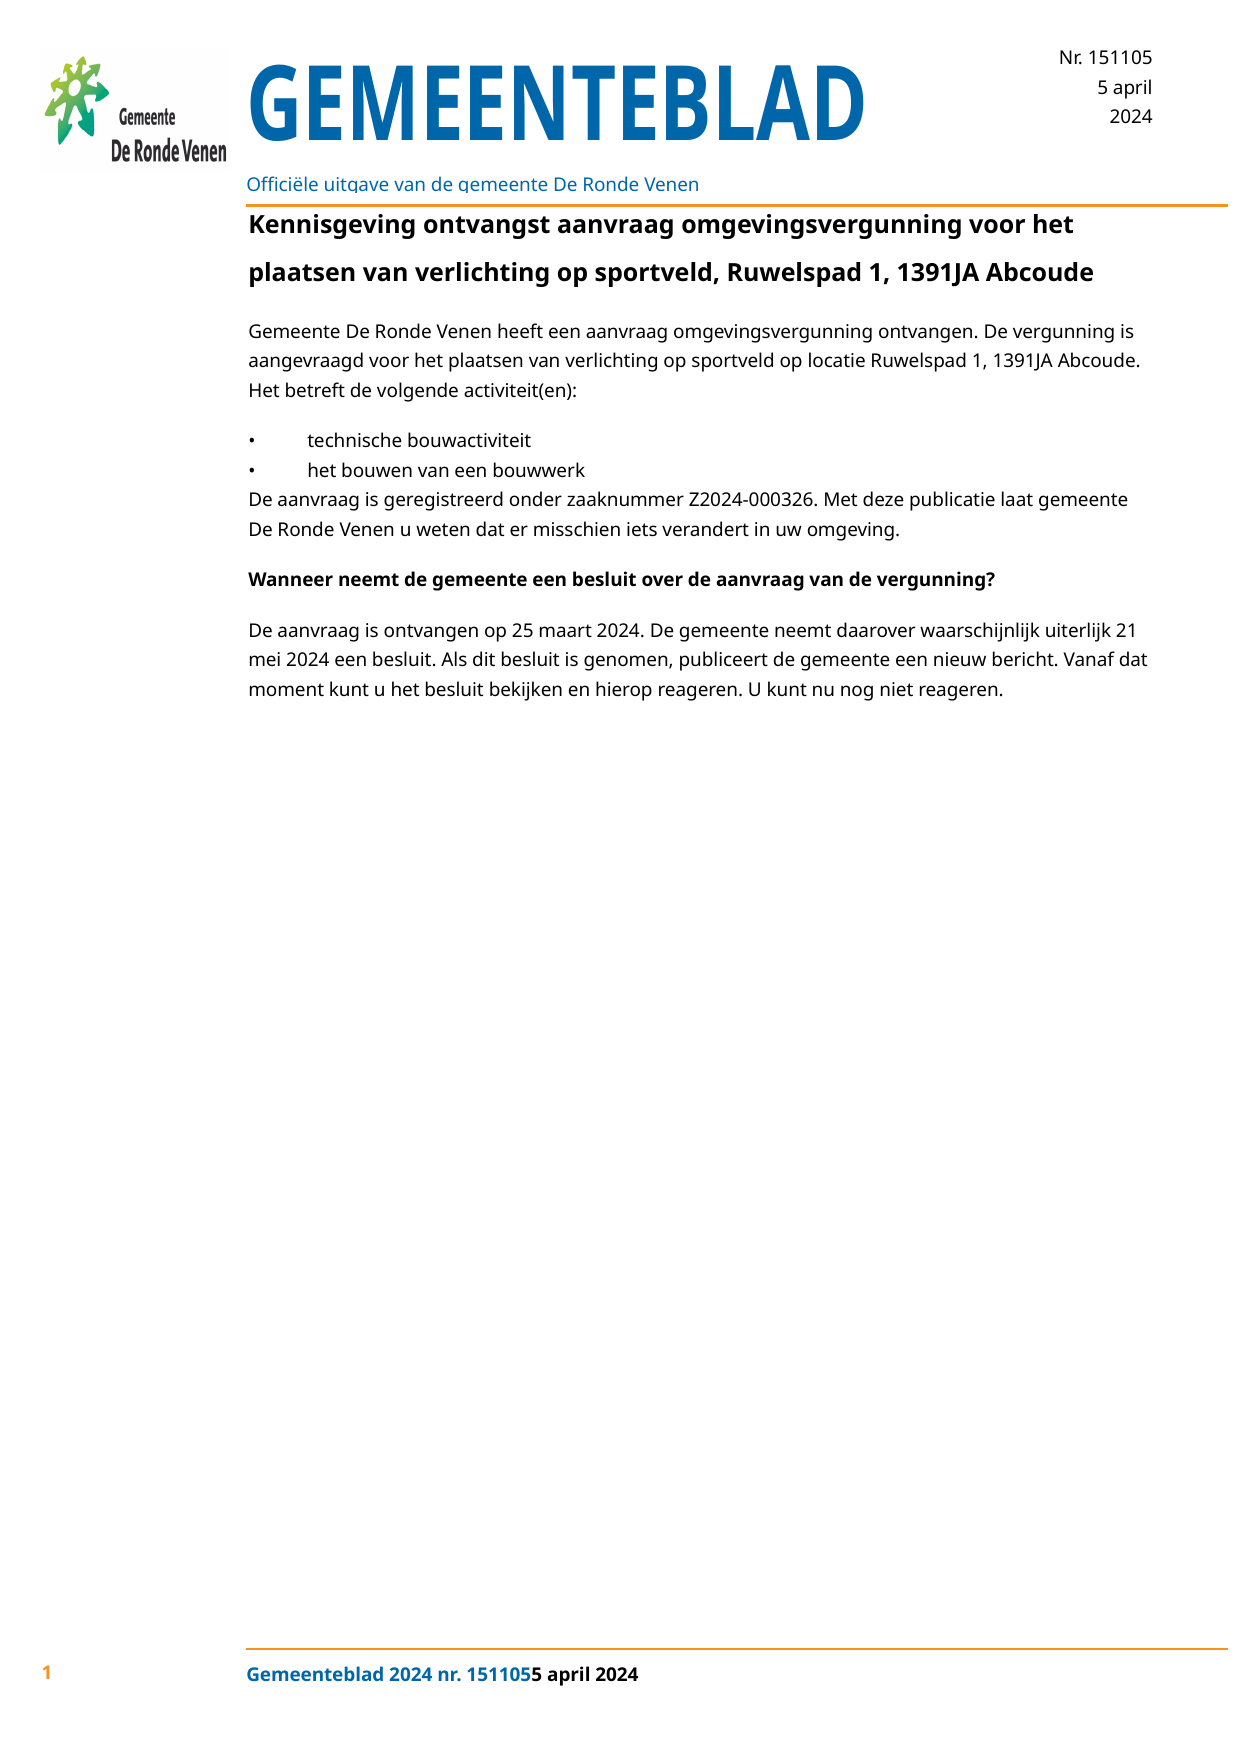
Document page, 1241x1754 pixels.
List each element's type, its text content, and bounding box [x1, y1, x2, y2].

picture [41, 47, 231, 172]
text De aanvraag is geregistreerd onder zaaknummer Z2024-000326. Met deze publicatie laat gemeente De Ronde Venen u weten dat er misschien iets verandert in uw omgeving. [248, 487, 1152, 542]
text Wanneer neemt de gemeente een besluit over de aanvraag van de vergunning? [248, 567, 1152, 592]
list technische bouwactiviteit [248, 427, 1152, 453]
list het bouwen van een bouwwerk [248, 457, 1152, 483]
text Gemeente De Ronde Venen heeft een aanvraag omgevingsvergunning ontvangen. De vergunning is aangevraagd voor het plaatsen van verlichting op sportveld op locatie Ruwelspad 1, 1391JA Abcoude. Het betreft de volgende activiteit(en): [248, 318, 1152, 403]
text Kennisgeving ontvangst aanvraag omgevingsvergunning voor het plaatsen van verlichting op sportveld, Ruwelspad 1, 1391JA Abcoude [248, 207, 1152, 288]
text De aanvraag is ontvangen op 25 maart 2024. De gemeente neemt daarover waarschijnlijk uiterlijk 21 mei 2024 een besluit. Als dit besluit is genomen, publiceert de gemeente een nieuw bericht. Vanaf dat moment kunt u het besluit bekijken en hierop reageren. U kunt nu nog niet reageren. [248, 617, 1152, 702]
